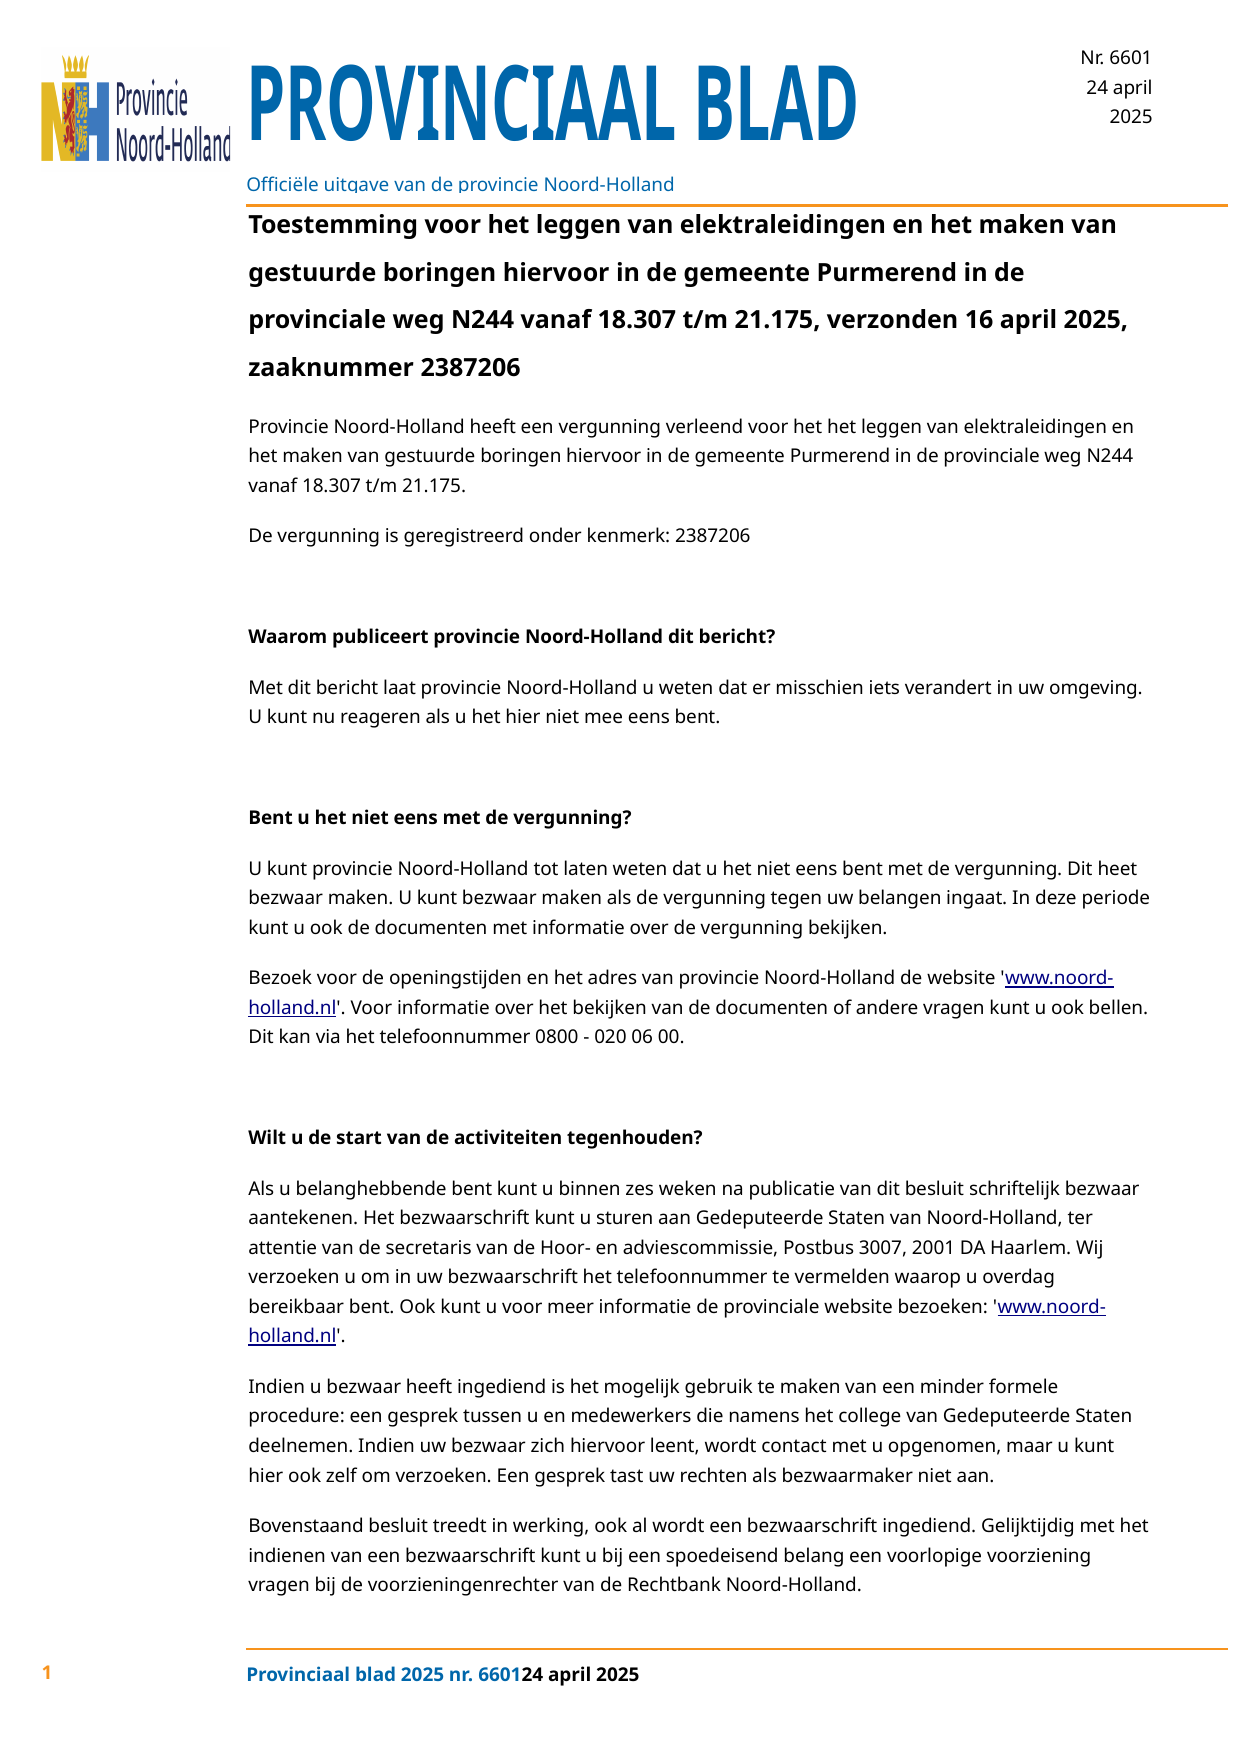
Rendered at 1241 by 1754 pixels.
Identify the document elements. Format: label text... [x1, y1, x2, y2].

text Bent u het niet eens met de vergunning? [248, 804, 1152, 830]
text Toestemming voor het leggen van elektraleidingen en het maken van gestuurde boringen hiervoor in de gemeente Purmerend in de provinciale weg N244 vanaf 18.307 t/m 21.175, verzonden 16 april 2025, zaaknummer 2387206 [248, 207, 1152, 384]
text De vergunning is geregistreerd onder kenmerk: 2387206 [248, 523, 1152, 548]
text U kunt provincie Noord-Holland tot laten weten dat u het niet eens bent met de vergunning. Dit heet bezwaar maken. U kunt bezwaar maken als de vergunning tegen uw belangen ingaat. In deze periode kunt u ook de documenten met informatie over de vergunning bekijken. [248, 855, 1152, 940]
text Provincie Noord-Holland heeft een vergunning verleend voor het het leggen van elektraleidingen en het maken van gestuurde boringen hiervoor in de gemeente Purmerend in de provinciale weg N244 vanaf 18.307 t/m 21.175. [248, 413, 1152, 498]
text Met dit bericht laat provincie Noord-Holland u weten dat er misschien iets verandert in uw omgeving. U kunt nu reageren als u het hier niet mee eens bent. [248, 674, 1152, 729]
text Waarom publiceert provincie Noord-Holland dit bericht? [248, 623, 1152, 649]
text Bezoek voor de openingstijden en het adres van provincie Noord-Holland de website 'www.noord-holland.nl'. Voor informatie over het bekijken van de documenten of andere vragen kunt u ook bellen. Dit kan via het telefoonnummer 0800 - 020 06 00. [248, 964, 1152, 1049]
text Als u belanghebbende bent kunt u binnen zes weken na publicatie van dit besluit schriftelijk bezwaar aantekenen. Het bezwaarschrift kunt u sturen aan Gedeputeerde Staten van Noord-Holland, ter attentie van de secretaris van de Hoor- en adviescommissie, Postbus 3007, 2001 DA Haarlem. Wij verzoeken u om in uw bezwaarschrift het telefoonnummer te vermelden waarop u overdag bereikbaar bent. Ook kunt u voor meer informatie de provinciale website bezoeken: 'www.noord-holland.nl'. [248, 1175, 1152, 1348]
text Indien u bezwaar heeft ingediend is het mogelijk gebruik te maken van een minder formele procedure: een gesprek tussen u en medewerkers die namens het college van Gedeputeerde Staten deelnemen. Indien uw bezwaar zich hiervoor leent, wordt contact met u opgenomen, maar u kunt hier ook zelf om verzoeken. Een gesprek tast uw rechten als bezwaarmaker niet aan. [248, 1373, 1152, 1488]
text Wilt u de start van de activiteiten tegenhouden? [248, 1124, 1152, 1150]
text Bovenstaand besluit treedt in werking, ook al wordt een bezwaarschrift ingediend. Gelijktijdig met het indienen van een bezwaarschrift kunt u bij een spoedeisend belang een voorlopige voorziening vragen bij de voorzieningenrechter van de Rechtbank Noord-Holland. [248, 1512, 1152, 1597]
picture [41, 47, 231, 172]
